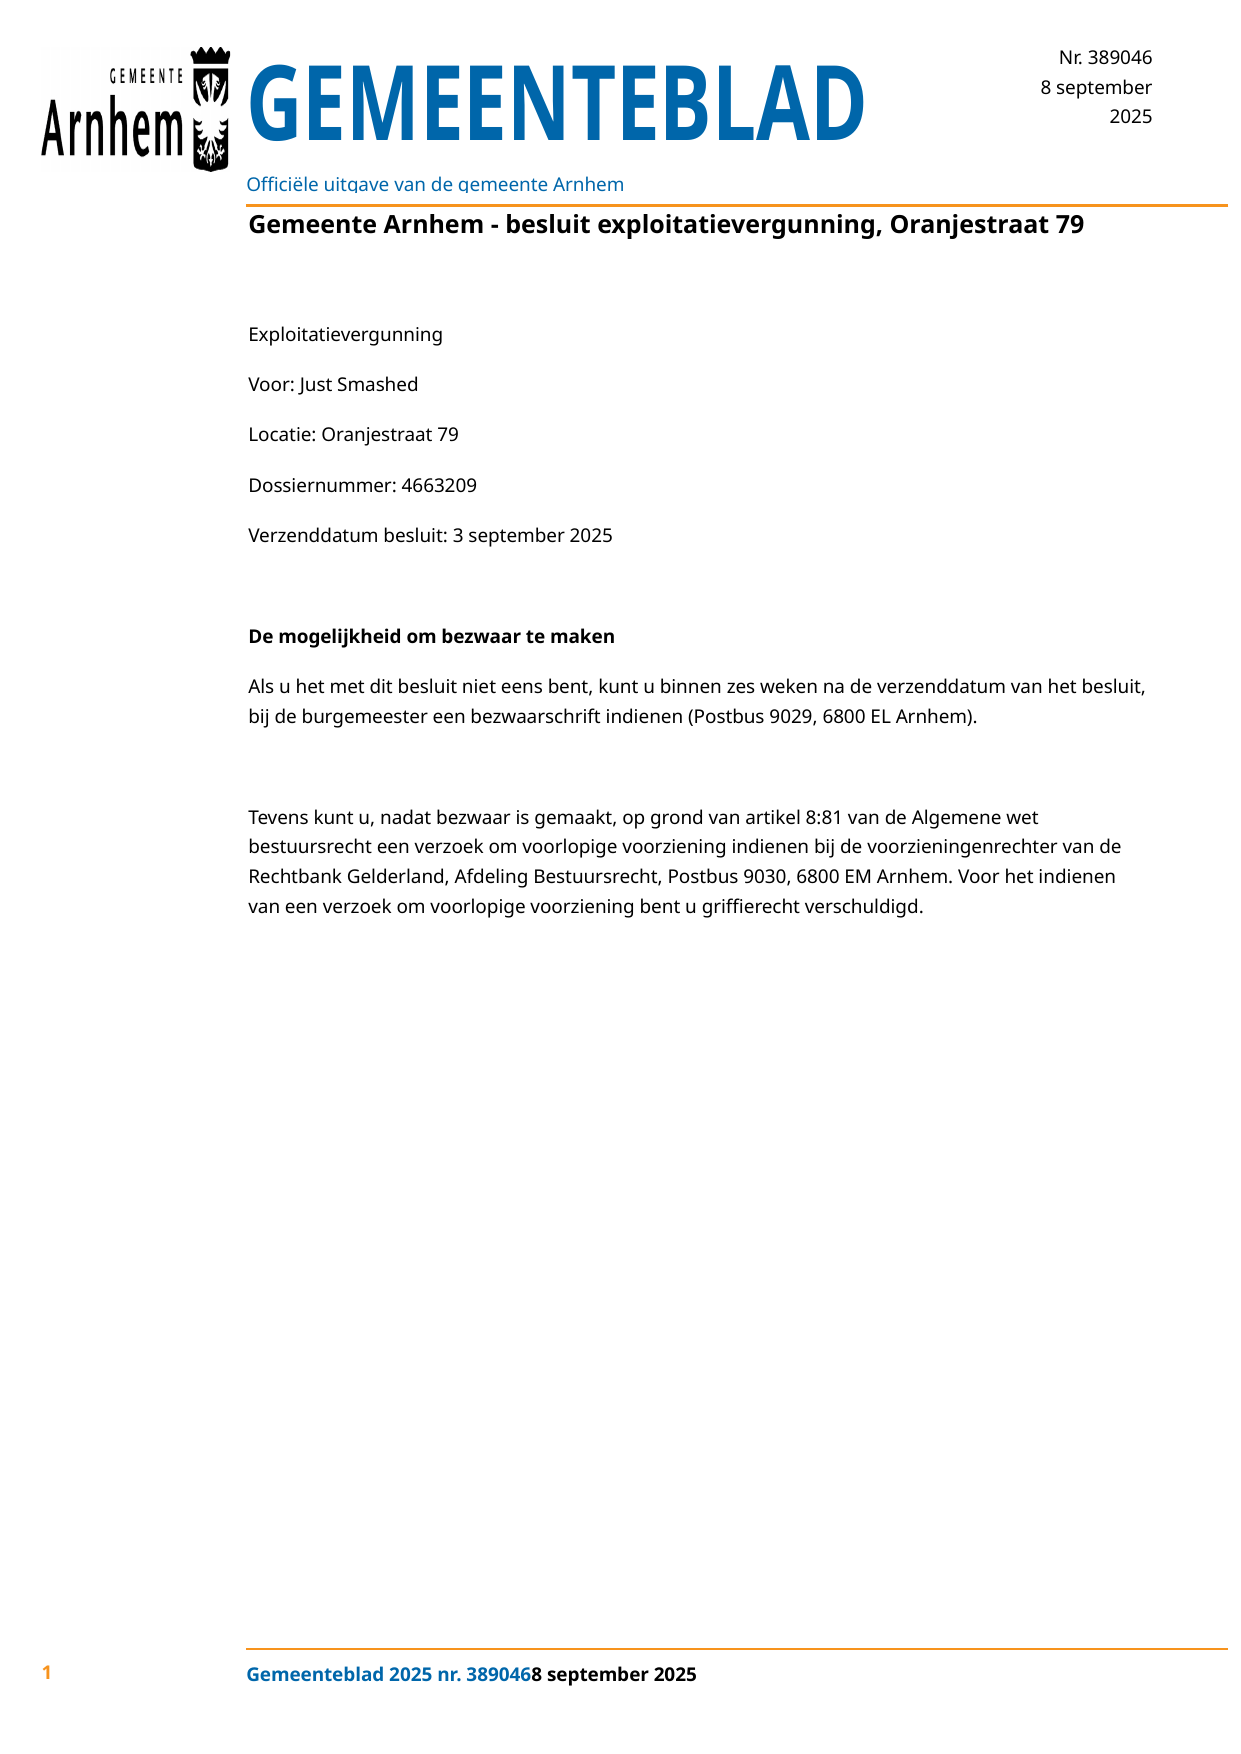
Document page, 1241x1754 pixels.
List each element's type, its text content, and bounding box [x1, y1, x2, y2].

text Voor: Just Smashed [248, 371, 1152, 397]
picture [41, 47, 231, 172]
text Gemeente Arnhem - besluit exploitatievergunning, Oranjestraat 79 [248, 207, 1152, 241]
text Dossiernummer: 4663209 [248, 472, 1152, 498]
text De mogelijkheid om bezwaar te maken [248, 623, 1152, 649]
text Verzenddatum besluit: 3 september 2025 [248, 522, 1152, 548]
text Als u het met dit besluit niet eens bent, kunt u binnen zes weken na de verzenddatum van het besluit, bij de burgemeester een bezwaarschrift indienen (Postbus 9029, 6800 EL Arnhem). [248, 674, 1152, 729]
text Tevens kunt u, nadat bezwaar is gemaakt, op grond van artikel 8:81 van de Algemene wet bestuursrecht een verzoek om voorlopige voorziening indienen bij de voorzieningenrechter van de Rechtbank Gelderland, Afdeling Bestuursrecht, Postbus 9030, 6800 EM Arnhem. Voor het indienen van een verzoek om voorlopige voorziening bent u griffierecht verschuldigd. [248, 804, 1152, 918]
text Locatie: Oranjestraat 79 [248, 422, 1152, 447]
text Exploitatievergunning [248, 321, 1152, 346]
